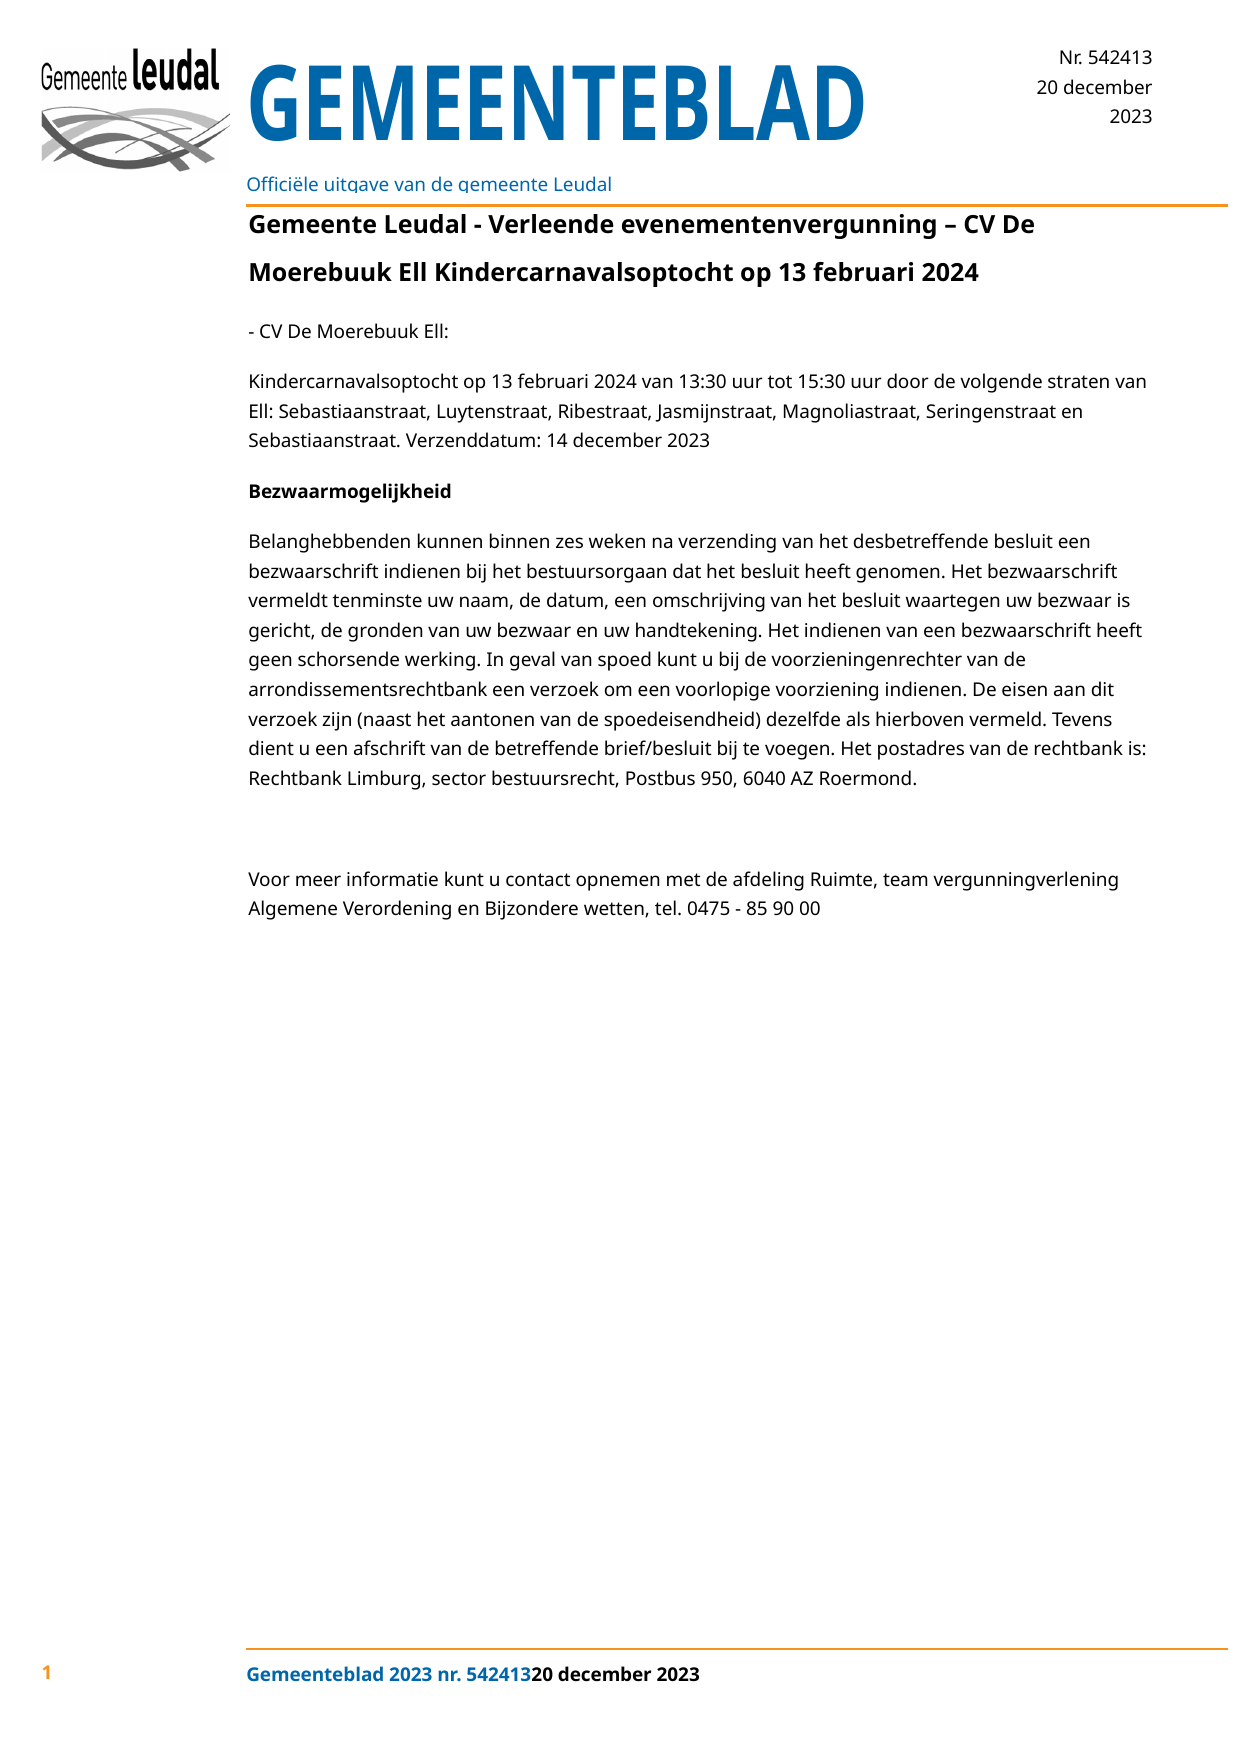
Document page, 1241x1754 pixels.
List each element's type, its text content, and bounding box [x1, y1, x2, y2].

text - CV De Moerebuuk Ell: [248, 318, 1152, 344]
text Kindercarnavalsoptocht op 13 februari 2024 van 13:30 uur tot 15:30 uur door de volgende straten van Ell: Sebastiaanstraat, Luytenstraat, Ribestraat, Jasmijnstraat, Magnoliastraat, Seringenstraat en Sebastiaanstraat. Verzenddatum: 14 december 2023 [248, 368, 1152, 453]
text Bezwaarmogelijkheid [248, 478, 1152, 504]
picture [41, 47, 231, 172]
text Gemeente Leudal - Verleende evenementenvergunning – CV De Moerebuuk Ell Kindercarnavalsoptocht op 13 februari 2024 [248, 207, 1152, 288]
text Belanghebbenden kunnen binnen zes weken na verzending van het desbetreffende besluit een bezwaarschrift indienen bij het bestuursorgaan dat het besluit heeft genomen. Het bezwaarschrift vermeldt tenminste uw naam, de datum, een omschrijving van het besluit waartegen uw bezwaar is gericht, de gronden van uw bezwaar en uw handtekening. Het indienen van een bezwaarschrift heeft geen schorsende werking. In geval van spoed kunt u bij de voorzieningenrechter van de arrondissementsrechtbank een verzoek om een voorlopige voorziening indienen. De eisen aan dit verzoek zijn (naast het aantonen van de spoedeisendheid) dezelfde als hierboven vermeld. Tevens dient u een afschrift van de betreffende brief/besluit bij te voegen. Het postadres van de rechtbank is: Rechtbank Limburg, sector bestuursrecht, Postbus 950, 6040 AZ Roermond. [248, 528, 1152, 791]
text Voor meer informatie kunt u contact opnemen met de afdeling Ruimte, team vergunningverlening Algemene Verordening en Bijzondere wetten, tel. 0475 - 85 90 00 [248, 866, 1152, 921]
